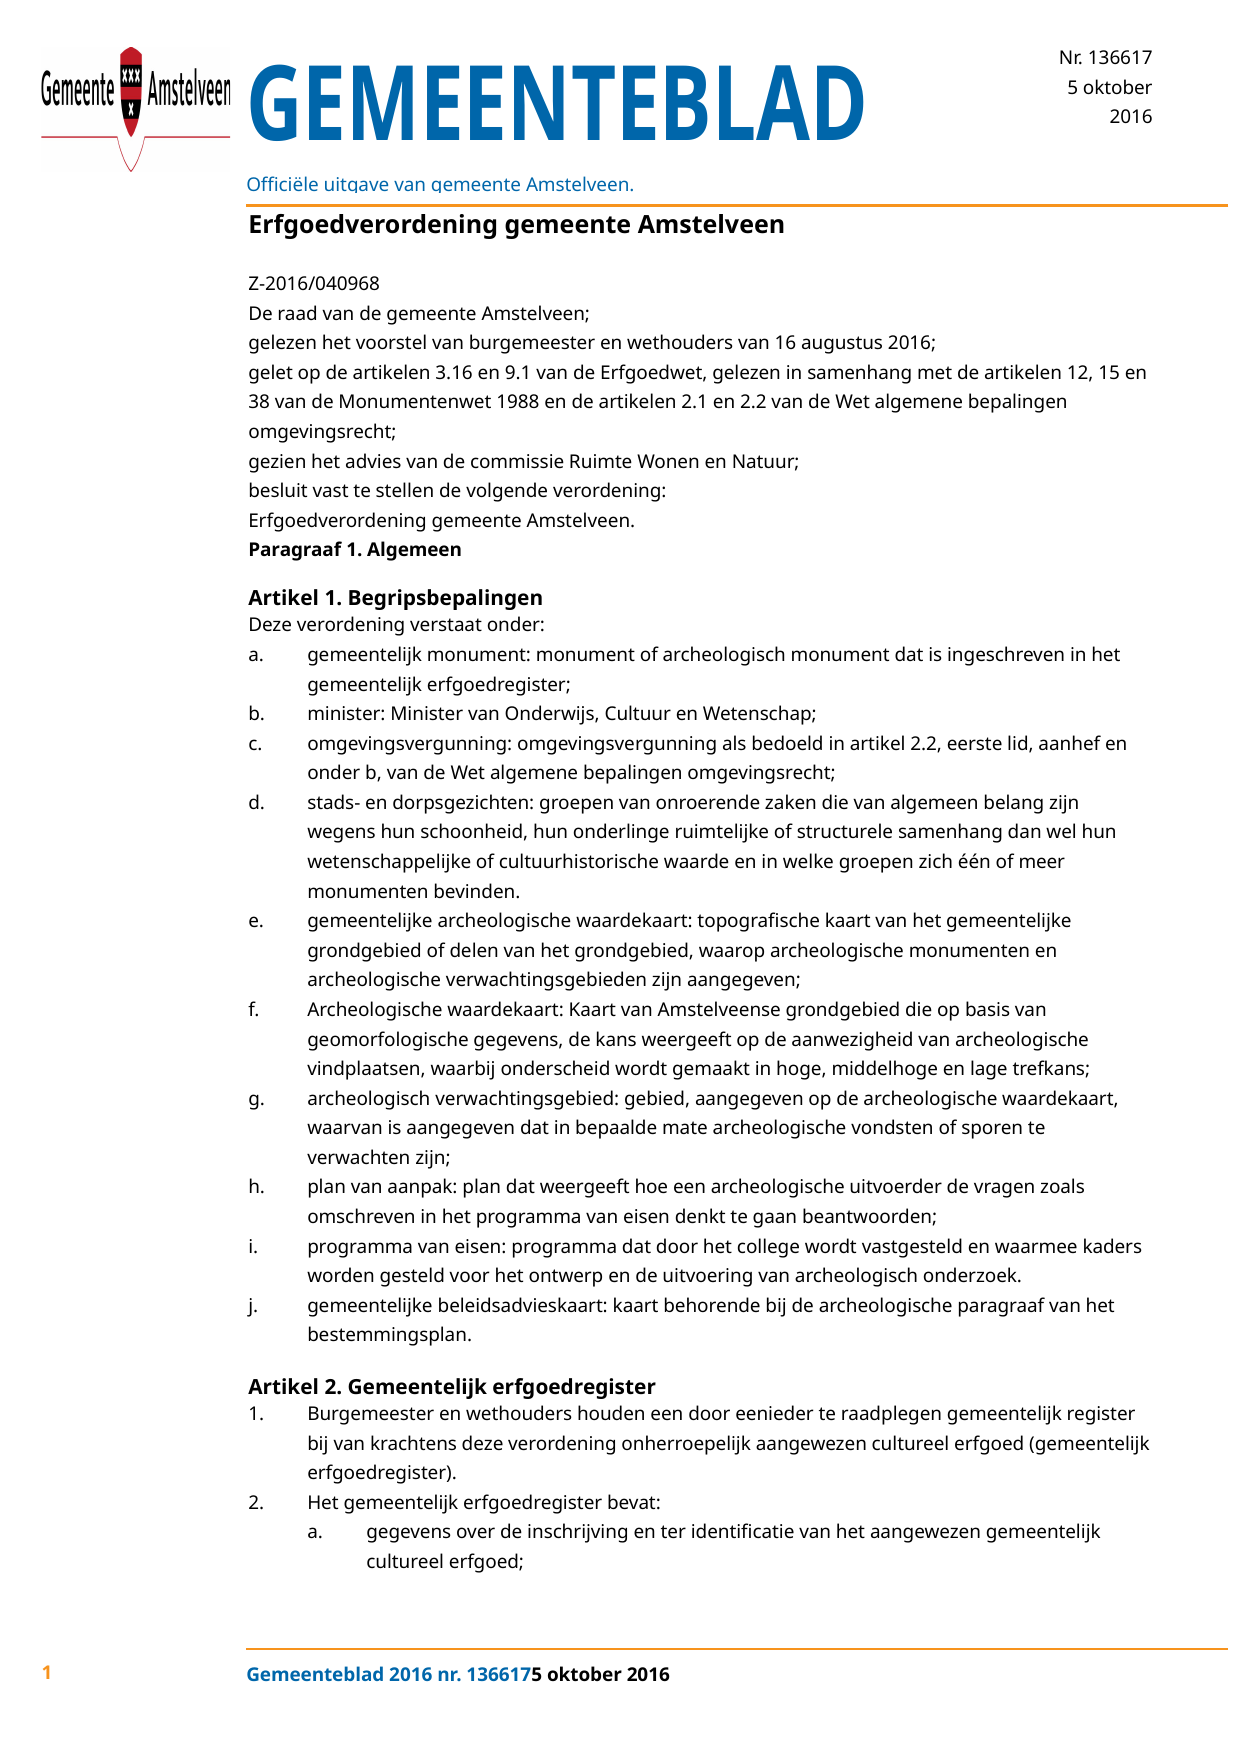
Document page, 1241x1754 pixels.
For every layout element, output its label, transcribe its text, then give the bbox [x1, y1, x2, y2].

list archeologisch verwachtingsgebied: gebied, aangegeven op de archeologische waardekaart, waarvan is aangegeven dat in bepaalde mate archeologische vondsten of sporen te verwachten zijn; [248, 1085, 1152, 1170]
text Artikel 2. Gemeentelijk erfgoedregister [248, 1372, 1152, 1400]
text Erfgoedverordening gemeente Amstelveen [248, 207, 1152, 241]
list Archeologische waardekaart: Kaart van Amstelveense grondgebied die op basis van geomorfologische gegevens, de kans weergeeft op de aanwezigheid van archeologische vindplaatsen, waarbij onderscheid wordt gemaakt in hoge, middelhoge en lage trefkans; [248, 996, 1152, 1081]
list omgevingsvergunning: omgevingsvergunning als bedoeld in artikel 2.2, eerste lid, aanhef en onder b, van de Wet algemene bepalingen omgevingsrecht; [248, 730, 1152, 785]
text De raad van de gemeente Amstelveen; [248, 300, 1152, 326]
list gemeentelijke beleidsadvieskaart: kaart behorende bij de archeologische paragraaf van het bestemmingsplan. [248, 1292, 1152, 1347]
list Burgemeester en wethouders houden een door eenieder te raadplegen gemeentelijk register bij van krachtens deze verordening onherroepelijk aangewezen cultureel erfgoed (gemeentelijk erfgoedregister). [248, 1400, 1152, 1485]
list Het gemeentelijk erfgoedregister bevat: [248, 1489, 1152, 1515]
list gegevens over de inschrijving en ter identificatie van het aangewezen gemeentelijk cultureel erfgoed; [307, 1519, 1152, 1574]
list minister: Minister van Onderwijs, Cultuur en Wetenschap; [248, 700, 1152, 726]
text Z-2016/040968 [248, 270, 1152, 296]
text gelet op de artikelen 3.16 en 9.1 van de Erfgoedwet, gelezen in samenhang met de artikelen 12, 15 en 38 van de Monumentenwet 1988 en de artikelen 2.1 en 2.2 van de Wet algemene bepalingen omgevingsrecht; [248, 359, 1152, 444]
text Erfgoedverordening gemeente Amstelveen. [248, 507, 1152, 533]
list gemeentelijke archeologische waardekaart: topografische kaart van het gemeentelijke grondgebied of delen van het grondgebied, waarop archeologische monumenten en archeologische verwachtingsgebieden zijn aangegeven; [248, 907, 1152, 992]
text gelezen het voorstel van burgemeester en wethouders van 16 augustus 2016; [248, 329, 1152, 355]
text Deze verordening verstaat onder: [248, 612, 1152, 637]
list programma van eisen: programma dat door het college wordt vastgesteld en waarmee kaders worden gesteld voor het ontwerp en de uitvoering van archeologisch onderzoek. [248, 1233, 1152, 1288]
list gemeentelijk monument: monument of archeologisch monument dat is ingeschreven in het gemeentelijk erfgoedregister; [248, 641, 1152, 696]
text Artikel 1. Begripsbepalingen [248, 583, 1152, 612]
text Paragraaf 1. Algemeen [248, 537, 1152, 562]
text gezien het advies van de commissie Ruimte Wonen en Natuur; [248, 448, 1152, 473]
list stads- en dorpsgezichten: groepen van onroerende zaken die van algemeen belang zijn wegens hun schoonheid, hun onderlinge ruimtelijke of structurele samenhang dan wel hun wetenschappelijke of cultuurhistorische waarde en in welke groepen zich één of meer monumenten bevinden. [248, 789, 1152, 903]
list plan van aanpak: plan dat weergeeft hoe een archeologische uitvoerder de vragen zoals omschreven in het programma van eisen denkt te gaan beantwoorden; [248, 1174, 1152, 1229]
text besluit vast te stellen de volgende verordening: [248, 477, 1152, 503]
picture [41, 47, 231, 172]
